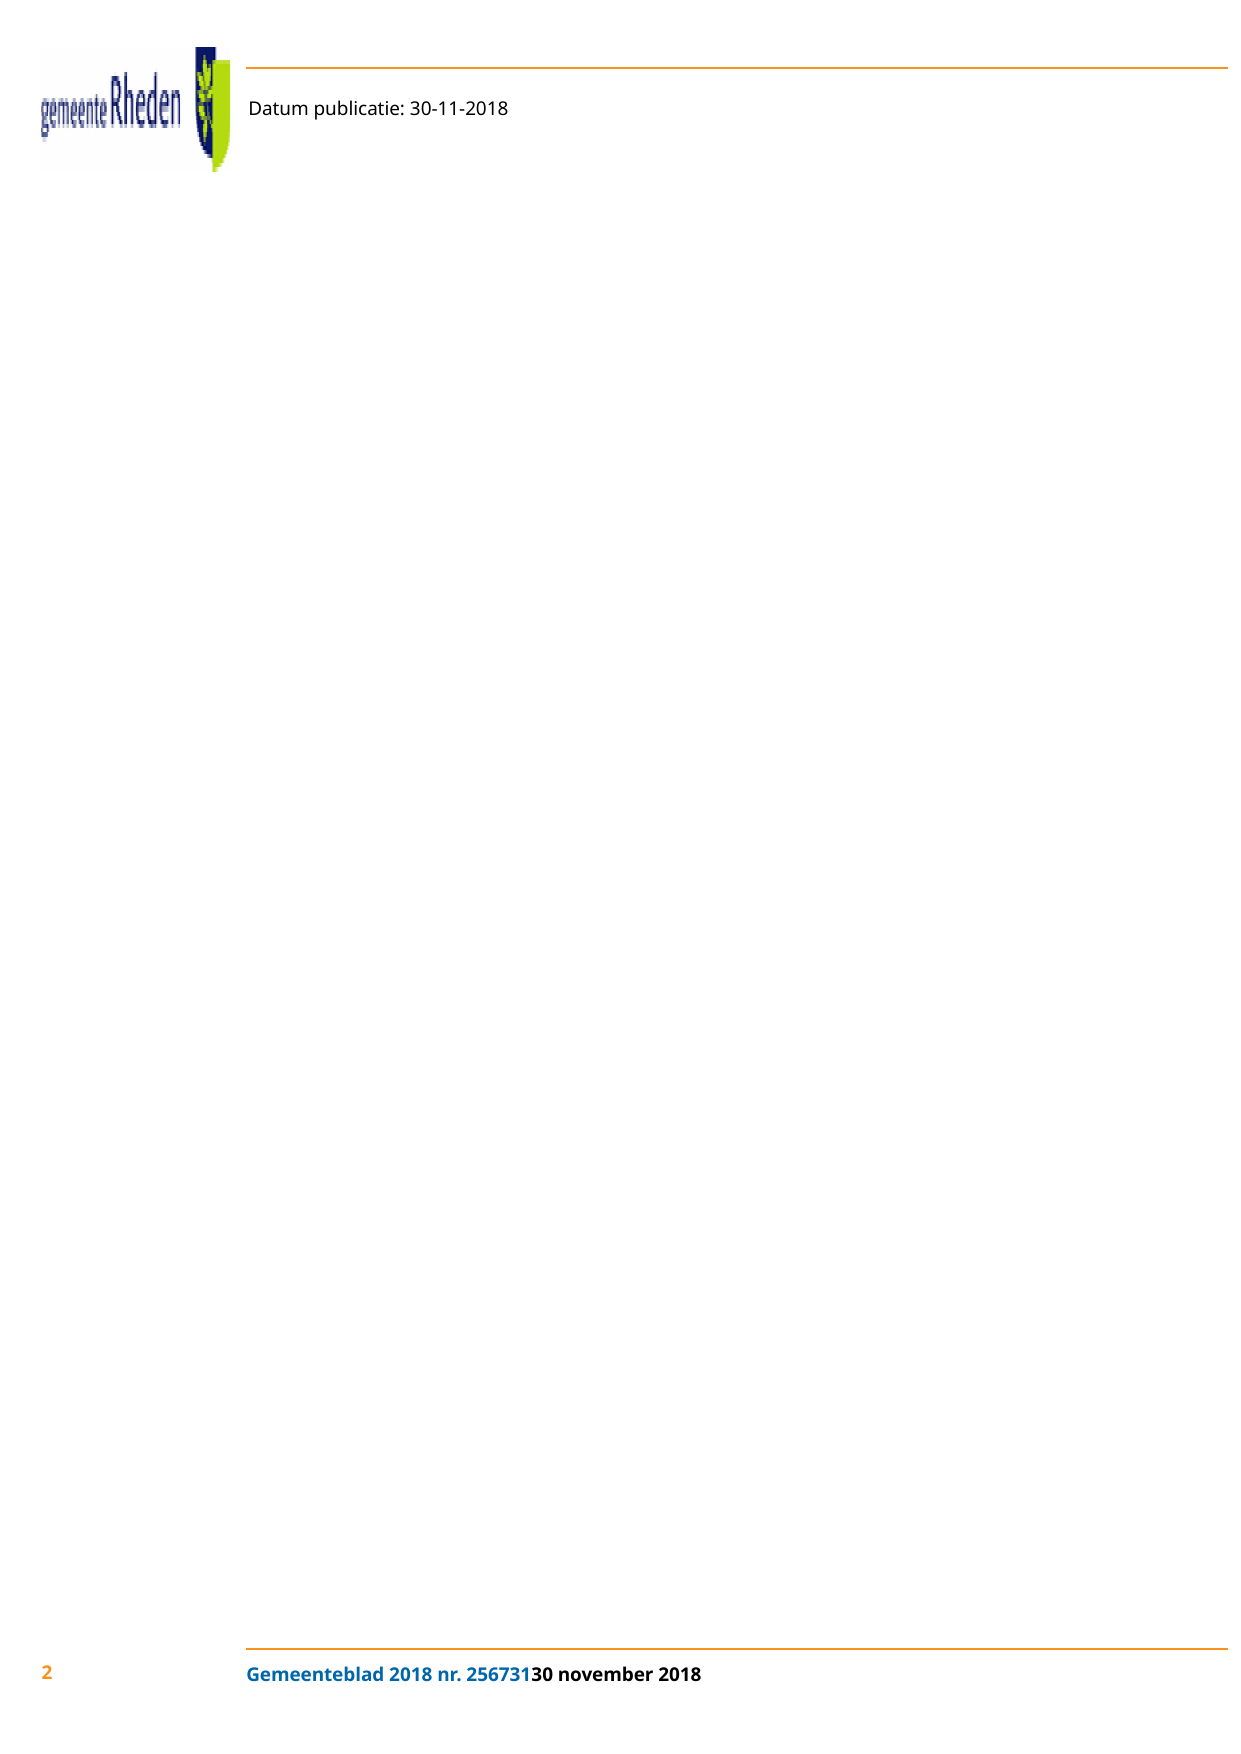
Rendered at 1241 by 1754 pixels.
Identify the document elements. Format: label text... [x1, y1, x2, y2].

picture [41, 47, 231, 172]
text Datum publicatie: 30-11-2018 [248, 95, 1152, 121]
